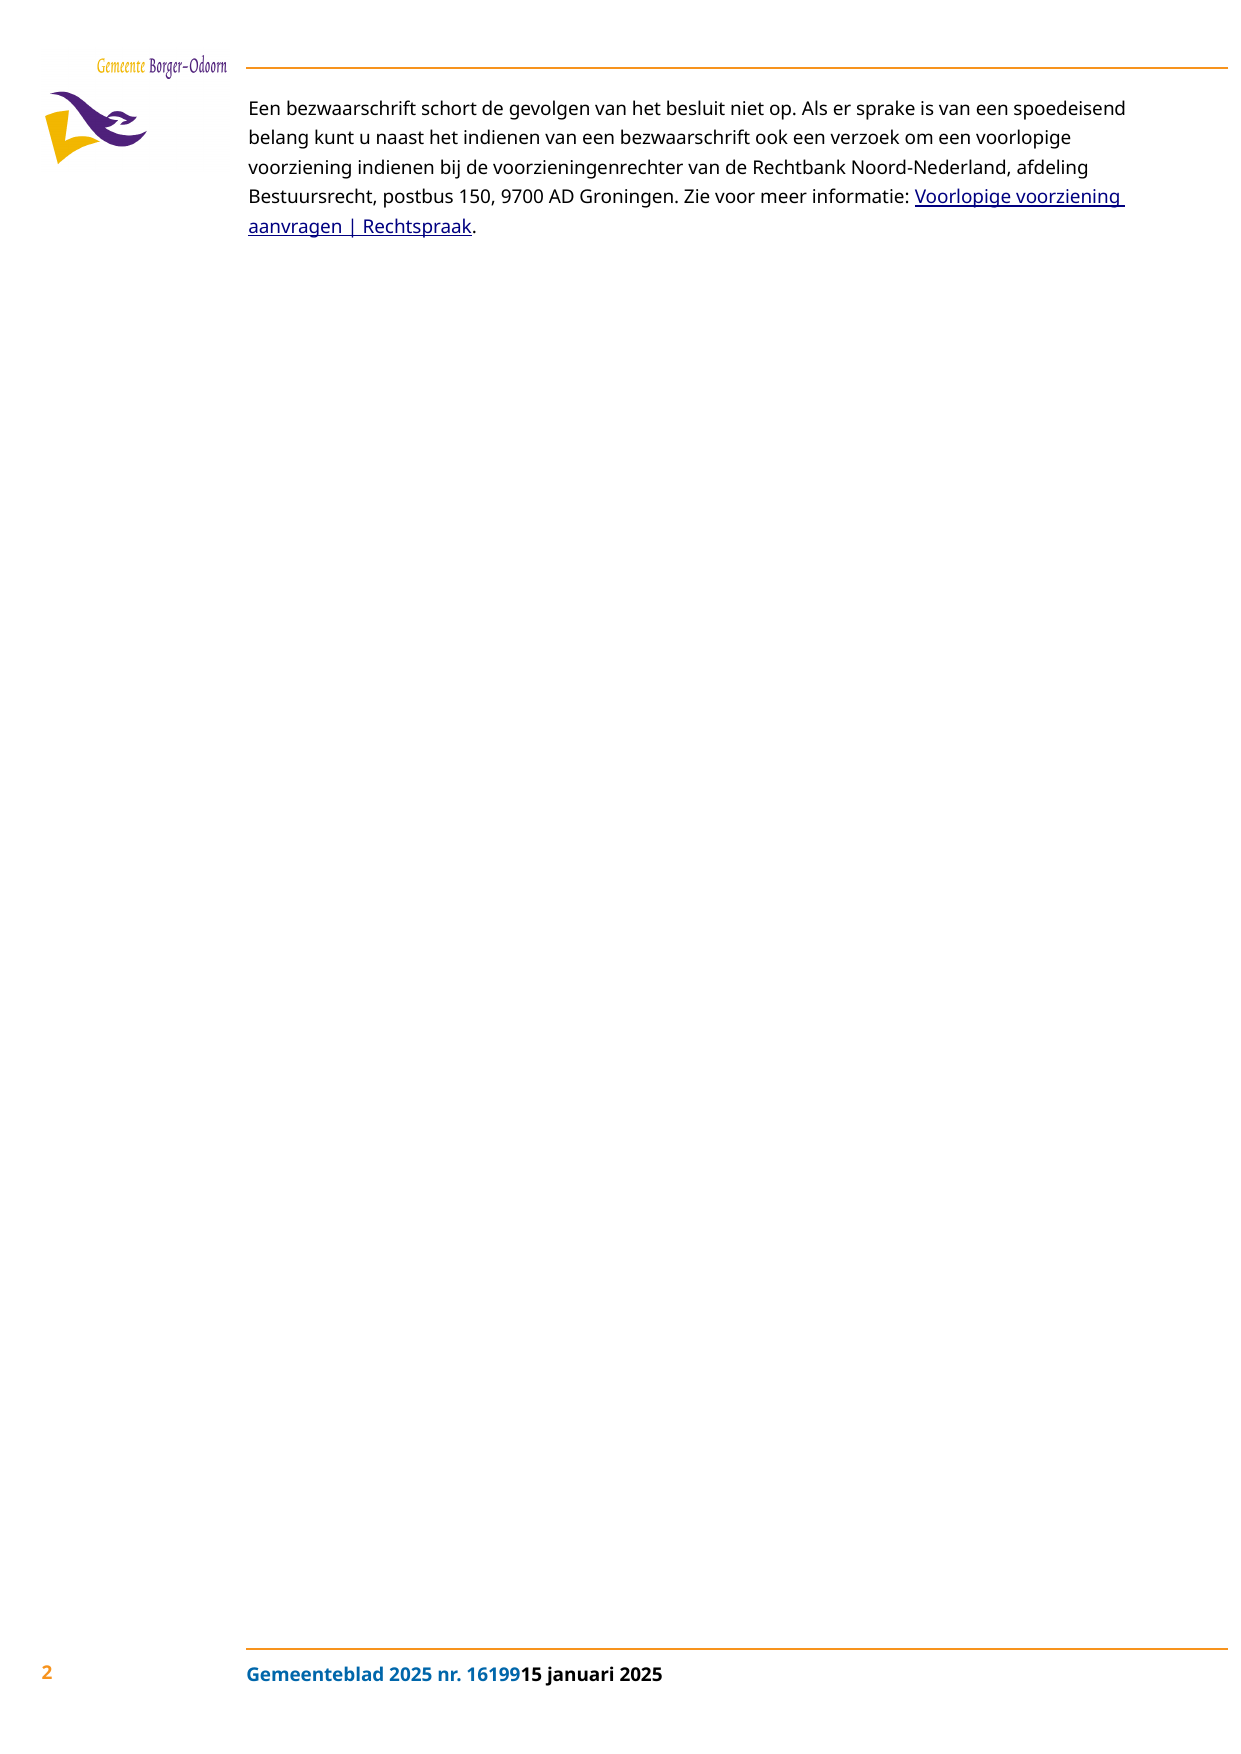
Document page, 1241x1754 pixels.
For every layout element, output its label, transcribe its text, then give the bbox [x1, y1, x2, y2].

text Een bezwaarschrift schort de gevolgen van het besluit niet op. Als er sprake is van een spoedeisend belang kunt u naast het indienen van een bezwaarschrift ook een verzoek om een voorlopige voorziening indienen bij de voorzieningenrechter van de Rechtbank Noord-Nederland, afdeling Bestuursrecht, postbus 150, 9700 AD Groningen. Zie voor meer informatie: Voorlopige voorziening aanvragen | Rechtspraak. [248, 95, 1152, 239]
picture [41, 47, 231, 172]
